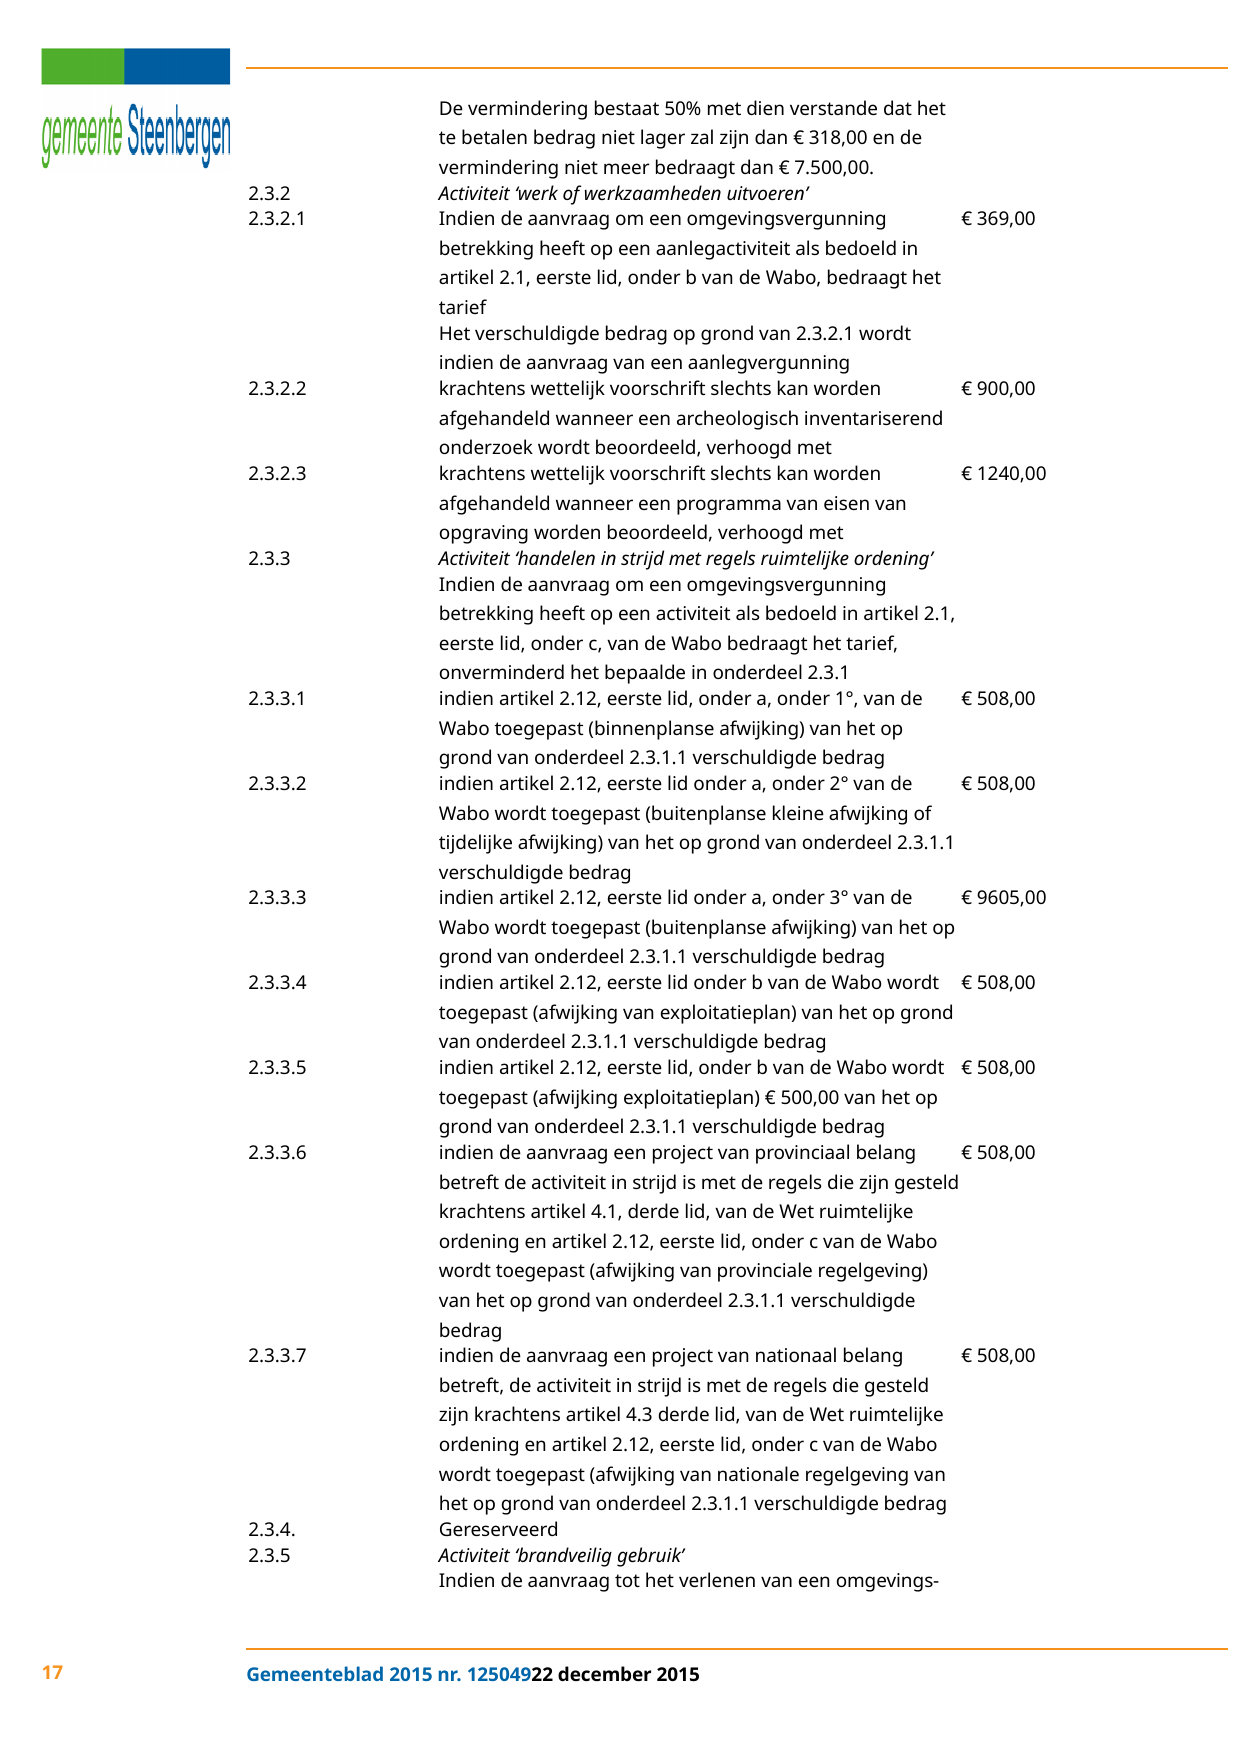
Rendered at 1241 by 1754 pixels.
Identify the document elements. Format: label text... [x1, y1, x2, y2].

table_cell 2.3.3.3 [248, 885, 439, 969]
table_cell krachtens wettelijk voorschrift slechts kan worden afgehandeld wanneer een programma van eisen van opgraving worden beoordeeld, verhoogd met [439, 460, 961, 545]
table_cell indien artikel 2.12, eerste lid onder b van de Wabo wordt toegepast (afwijking van exploitatieplan) van het op grond van onderdeel 2.3.1.1 verschuldigde bedrag [439, 970, 961, 1054]
table_cell 2.3.3.1 [248, 685, 439, 770]
table_cell [248, 95, 439, 180]
table_cell 2.3.3 [248, 545, 439, 571]
table_cell Activiteit ‘handelen in strijd met regels ruimtelijke ordening’ [439, 545, 961, 571]
table_cell Het verschuldigde bedrag op grond van 2.3.2.1 wordt indien de aanvraag van een aanlegvergunning [439, 320, 961, 375]
table_cell 2.3.3.7 [248, 1343, 439, 1516]
table_cell € 508,00 [961, 685, 1152, 770]
table_cell € 1240,00 [961, 460, 1152, 545]
table_cell € 369,00 [961, 205, 1152, 320]
table_cell 2.3.3.5 [248, 1054, 439, 1139]
table_cell [248, 1568, 439, 1593]
table_cell Indien de aanvraag om een omgevingsvergunning betrekking heeft op een activiteit als bedoeld in artikel 2.1, eerste lid, onder c, van de Wabo bedraagt het tarief, onverminderd het bepaalde in onderdeel 2.3.1 [439, 571, 961, 685]
table_cell € 900,00 [961, 375, 1152, 460]
table_cell [961, 1542, 1152, 1568]
table_cell De vermindering bestaat 50% met dien verstande dat het te betalen bedrag niet lager zal zijn dan € 318,00 en de vermindering niet meer bedraagt dan € 7.500,00. [439, 95, 961, 180]
table_cell Indien de aanvraag om een omgevingsvergunning betrekking heeft op een aanlegactiviteit als bedoeld in artikel 2.1, eerste lid, onder b van de Wabo, bedraagt het tarief [439, 205, 961, 320]
table_cell [961, 95, 1152, 180]
table_cell indien de aanvraag een project van provinciaal belang betreft de activiteit in strijd is met de regels die zijn gesteld krachtens artikel 4.1, derde lid, van de Wet ruimtelijke ordening en artikel 2.12, eerste lid, onder c van de Wabo wordt toegepast (afwijking van provinciale regelgeving) van het op grond van onderdeel 2.3.1.1 verschuldigde bedrag [439, 1139, 961, 1342]
picture [41, 47, 231, 172]
table_cell [961, 571, 1152, 685]
table_cell € 508,00 [961, 1054, 1152, 1139]
table_cell indien artikel 2.12, eerste lid onder a, onder 2° van de Wabo wordt toegepast (buitenplanse kleine afwijking of tijdelijke afwijking) van het op grond van onderdeel 2.3.1.1 verschuldigde bedrag [439, 770, 961, 884]
table_cell 2.3.2.3 [248, 460, 439, 545]
table_cell [961, 545, 1152, 571]
table_cell 2.3.3.6 [248, 1139, 439, 1342]
table_cell krachtens wettelijk voorschrift slechts kan worden afgehandeld wanneer een archeologisch inventariserend onderzoek wordt beoordeeld, verhoogd met [439, 375, 961, 460]
table_cell indien artikel 2.12, eerste lid, onder b van de Wabo wordt toegepast (afwijking exploitatieplan) € 500,00 van het op grond van onderdeel 2.3.1.1 verschuldigde bedrag [439, 1054, 961, 1139]
table_cell Activiteit ‘brandveilig gebruik’ [439, 1542, 961, 1568]
table_cell 2.3.2.1 [248, 205, 439, 320]
table_cell indien artikel 2.12, eerste lid, onder a, onder 1°, van de Wabo toegepast (binnenplanse afwijking) van het op grond van onderdeel 2.3.1.1 verschuldigde bedrag [439, 685, 961, 770]
table_cell 2.3.2 [248, 180, 439, 205]
table_cell [248, 320, 439, 375]
table_cell [961, 320, 1152, 375]
table_cell [961, 180, 1152, 205]
table_cell indien de aanvraag een project van nationaal belang betreft, de activiteit in strijd is met de regels die gesteld zijn krachtens artikel 4.3 derde lid, van de Wet ruimtelijke ordening en artikel 2.12, eerste lid, onder c van de Wabo wordt toegepast (afwijking van nationale regelgeving van het op grond van onderdeel 2.3.1.1 verschuldigde bedrag [439, 1343, 961, 1516]
table_cell Indien de aanvraag tot het verlenen van een omgevings- [439, 1568, 961, 1593]
table_cell indien artikel 2.12, eerste lid onder a, onder 3° van de Wabo wordt toegepast (buitenplanse afwijking) van het op grond van onderdeel 2.3.1.1 verschuldigde bedrag [439, 885, 961, 969]
table_cell 2.3.5 [248, 1542, 439, 1568]
table_cell [248, 571, 439, 685]
table_cell 2.3.2.2 [248, 375, 439, 460]
table_cell 2.3.3.2 [248, 770, 439, 884]
table_cell [961, 1568, 1152, 1593]
table_cell € 508,00 [961, 1139, 1152, 1342]
table_cell 2.3.3.4 [248, 970, 439, 1054]
table_cell [961, 1516, 1152, 1542]
table_cell € 9605,00 [961, 885, 1152, 969]
table_cell € 508,00 [961, 1343, 1152, 1516]
table_cell Activiteit ‘werk of werkzaamheden uitvoeren’ [439, 180, 961, 205]
table_cell € 508,00 [961, 770, 1152, 884]
table_cell Gereserveerd [439, 1516, 961, 1542]
table_cell 2.3.4. [248, 1516, 439, 1542]
table_cell € 508,00 [961, 970, 1152, 1054]
